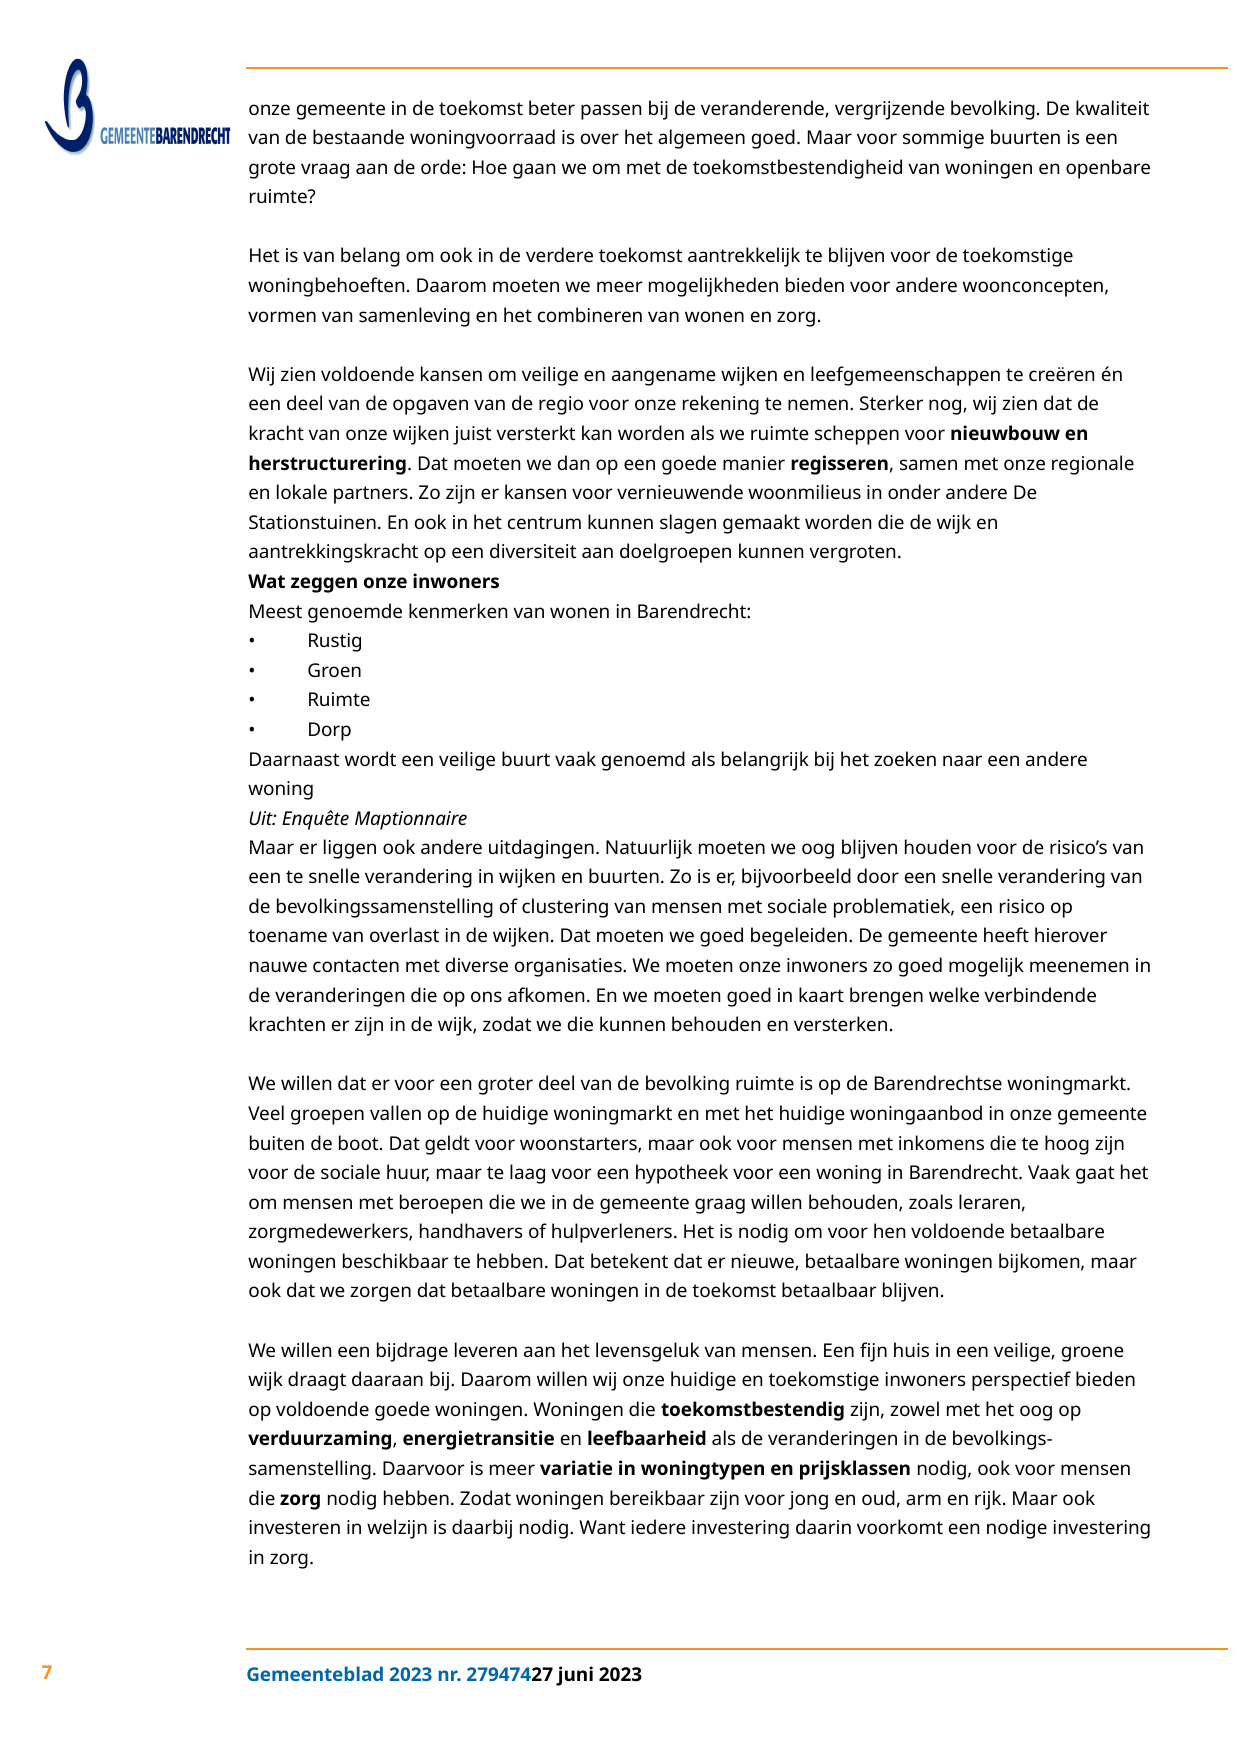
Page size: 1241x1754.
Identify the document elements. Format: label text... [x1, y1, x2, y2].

text We willen een bijdrage leveren aan het levensgeluk van mensen. Een fijn huis in een veilige, groene wijk draagt daaraan bij. Daarom willen wij onze huidige en toekomstige inwoners perspectief bieden op voldoende goede woningen. Woningen die toekomstbestendig zijn, zowel met het oog op verduurzaming, energietransitie en leefbaarheid als de veranderingen in de bevolkings-samenstelling. Daarvoor is meer variatie in woningtypen en prijsklassen nodig, ook voor mensen die zorg nodig hebben. Zodat woningen bereikbaar zijn voor jong en oud, arm en rijk. Maar ook investeren in welzijn is daarbij nodig. Want iedere investering daarin voorkomt een nodige investering in zorg. [248, 1337, 1152, 1569]
text Maar er liggen ook andere uitdagingen. Natuurlijk moeten we oog blijven houden voor de risico’s van een te snelle verandering in wijken en buurten. Zo is er, bijvoorbeeld door een snelle verandering van de bevolkingssamenstelling of clustering van mensen met sociale problematiek, een risico op toename van overlast in de wijken. Dat moeten we goed begeleiden. De gemeente heeft hierover nauwe contacten met diverse organisaties. We moeten onze inwoners zo goed mogelijk meenemen in de veranderingen die op ons afkomen. En we moeten goed in kaart brengen welke verbindende krachten er zijn in de wijk, zodat we die kunnen behouden en versterken. [248, 834, 1152, 1037]
text Het is van belang om ook in de verdere toekomst aantrekkelijk te blijven voor de toekomstige woningbehoeften. Daarom moeten we meer mogelijkheden bieden voor andere woonconcepten, vormen van samenleving en het combineren van wonen en zorg. [248, 243, 1152, 328]
table_header Wat zeggen onze inwoners Meest genoemde kenmerken van wonen in Barendrecht: Rustig Groen Ruimte Dorp Daarnaast wordt een veilige buurt vaak genoemd als belangrijk bij het zoeken naar een andere woning Uit: Enquête Maptionnaire [248, 568, 1152, 831]
text Wij zien voldoende kansen om veilige en aangename wijken en leefgemeenschappen te creëren én een deel van de opgaven van de regio voor onze rekening te nemen. Sterker nog, wij zien dat de kracht van onze wijken juist versterkt kan worden als we ruimte scheppen voor nieuwbouw en herstructurering. Dat moeten we dan op een goede manier regisseren, samen met onze regionale en lokale partners. Zo zijn er kansen voor vernieuwende woonmilieus in onder andere De Stationstuinen. En ook in het centrum kunnen slagen gemaakt worden die de wijk en aantrekkingskracht op een diversiteit aan doelgroepen kunnen vergroten. [248, 361, 1152, 564]
picture [41, 47, 231, 172]
text onze gemeente in de toekomst beter passen bij de veranderende, vergrijzende bevolking. De kwaliteit van de bestaande woningvoorraad is over het algemeen goed. Maar voor sommige buurten is een grote vraag aan de orde: Hoe gaan we om met de toekomstbestendigheid van woningen en openbare ruimte? [248, 95, 1152, 209]
text We willen dat er voor een groter deel van de bevolking ruimte is op de Barendrechtse woningmarkt. Veel groepen vallen op de huidige woningmarkt en met het huidige woningaanbod in onze gemeente buiten de boot. Dat geldt voor woonstarters, maar ook voor mensen met inkomens die te hoog zijn voor de sociale huur, maar te laag voor een hypotheek voor een woning in Barendrecht. Vaak gaat het om mensen met beroepen die we in de gemeente graag willen behouden, zoals leraren, zorgmedewerkers, handhavers of hulpverleners. Het is nodig om voor hen voldoende betaalbare woningen beschikbaar te hebben. Dat betekent dat er nieuwe, betaalbare woningen bijkomen, maar ook dat we zorgen dat betaalbare woningen in de toekomst betaalbaar blijven. [248, 1071, 1152, 1303]
